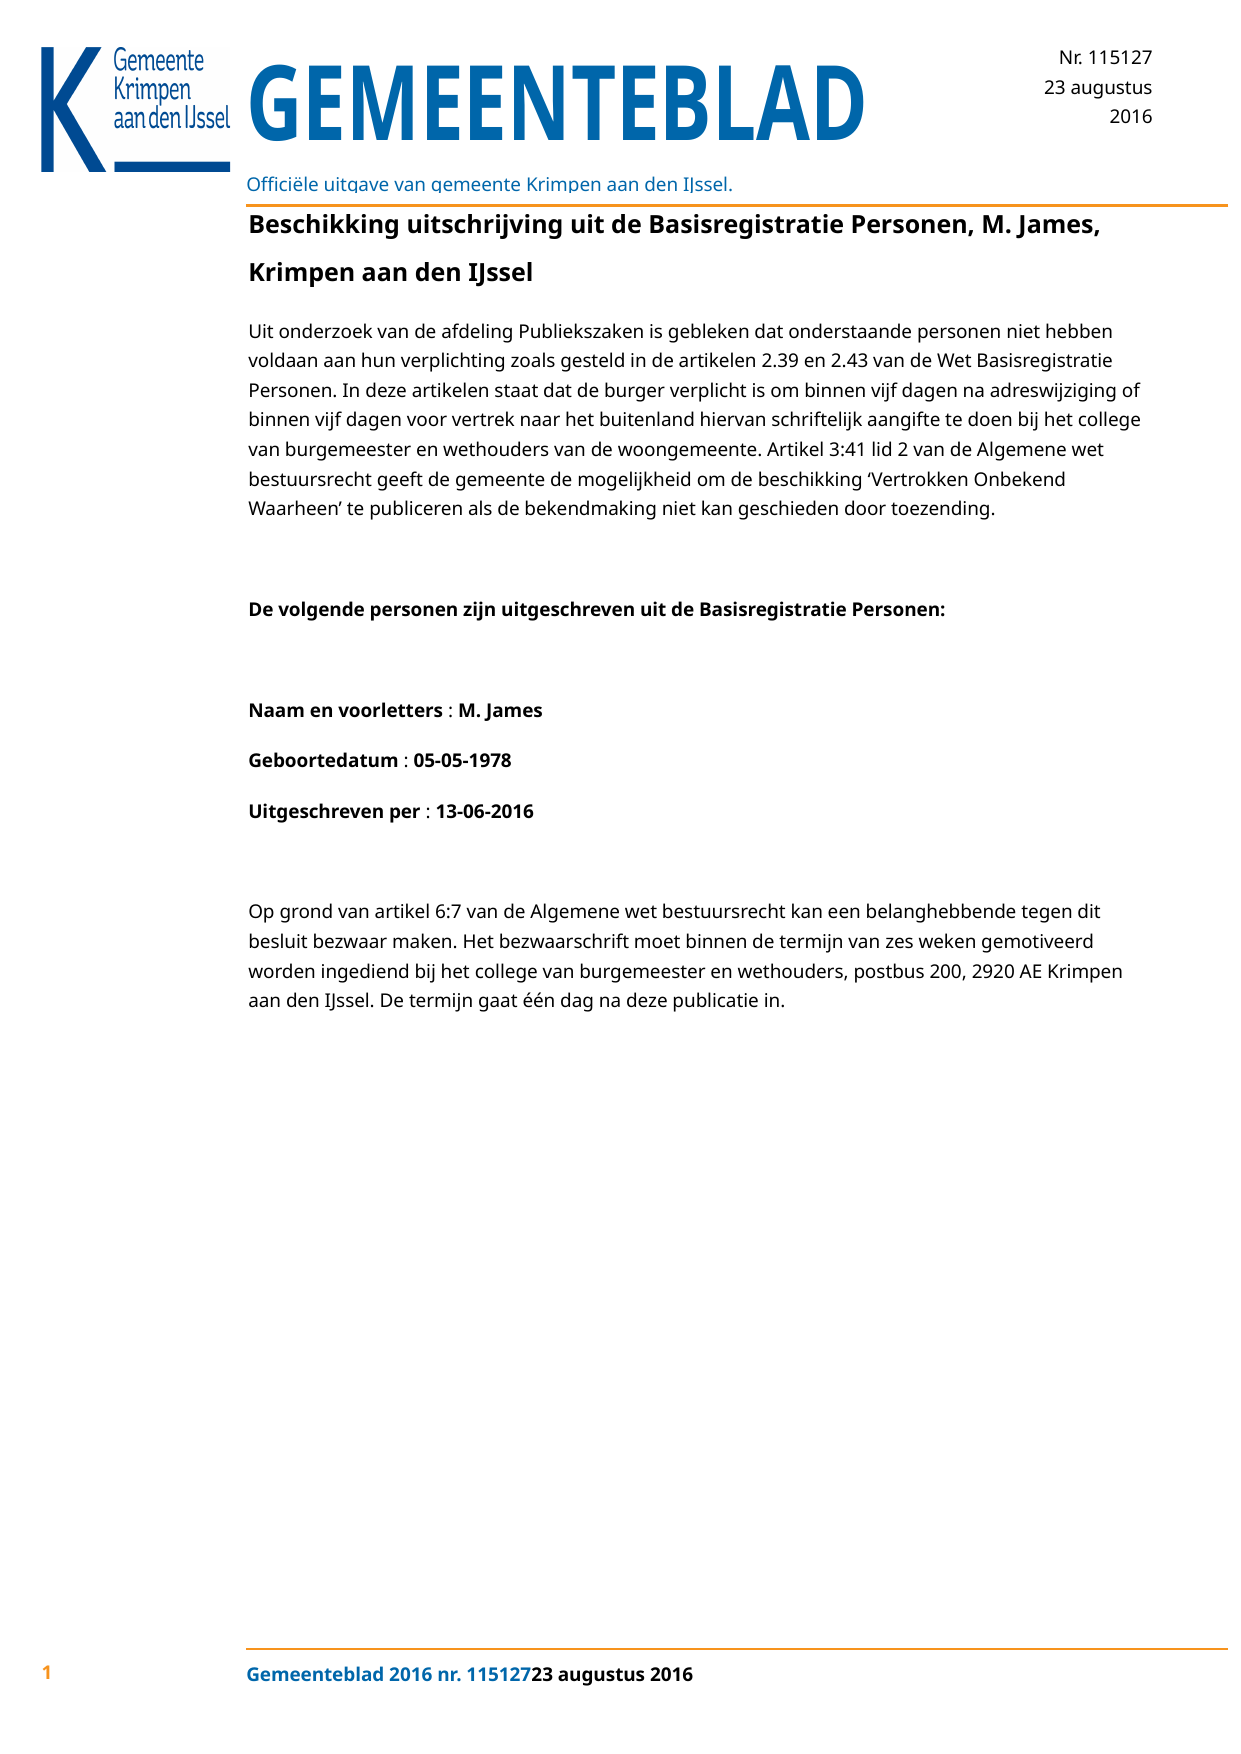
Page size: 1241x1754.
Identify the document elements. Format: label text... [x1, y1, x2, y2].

text De volgende personen zijn uitgeschreven uit de Basisregistratie Personen: [248, 596, 1152, 622]
text Naam en voorletters : M. James [248, 697, 1152, 723]
picture [41, 47, 231, 172]
text Geboortedatum : 05-05-1978 [248, 747, 1152, 773]
text Op grond van artikel 6:7 van de Algemene wet bestuursrecht kan een belanghebbende tegen dit besluit bezwaar maken. Het bezwaarschrift moet binnen de termijn van zes weken gemotiveerd worden ingediend bij het college van burgemeester en wethouders, postbus 200, 2920 AE Krimpen aan den IJssel. De termijn gaat één dag na deze publicatie in. [248, 899, 1152, 1013]
text Uitgeschreven per : 13-06-2016 [248, 798, 1152, 824]
text Beschikking uitschrijving uit de Basisregistratie Personen, M. James, Krimpen aan den IJssel [248, 207, 1152, 288]
text Uit onderzoek van de afdeling Publiekszaken is gebleken dat onderstaande personen niet hebben voldaan aan hun verplichting zoals gesteld in de artikelen 2.39 en 2.43 van de Wet Basisregistratie Personen. In deze artikelen staat dat de burger verplicht is om binnen vijf dagen na adreswijziging of binnen vijf dagen voor vertrek naar het buitenland hiervan schriftelijk aangifte te doen bij het college van burgemeester en wethouders van de woongemeente. Artikel 3:41 lid 2 van de Algemene wet bestuursrecht geeft de gemeente de mogelijkheid om de beschikking ‘Vertrokken Onbekend Waarheen’ te publiceren als de bekendmaking niet kan geschieden door toezending. [248, 318, 1152, 521]
